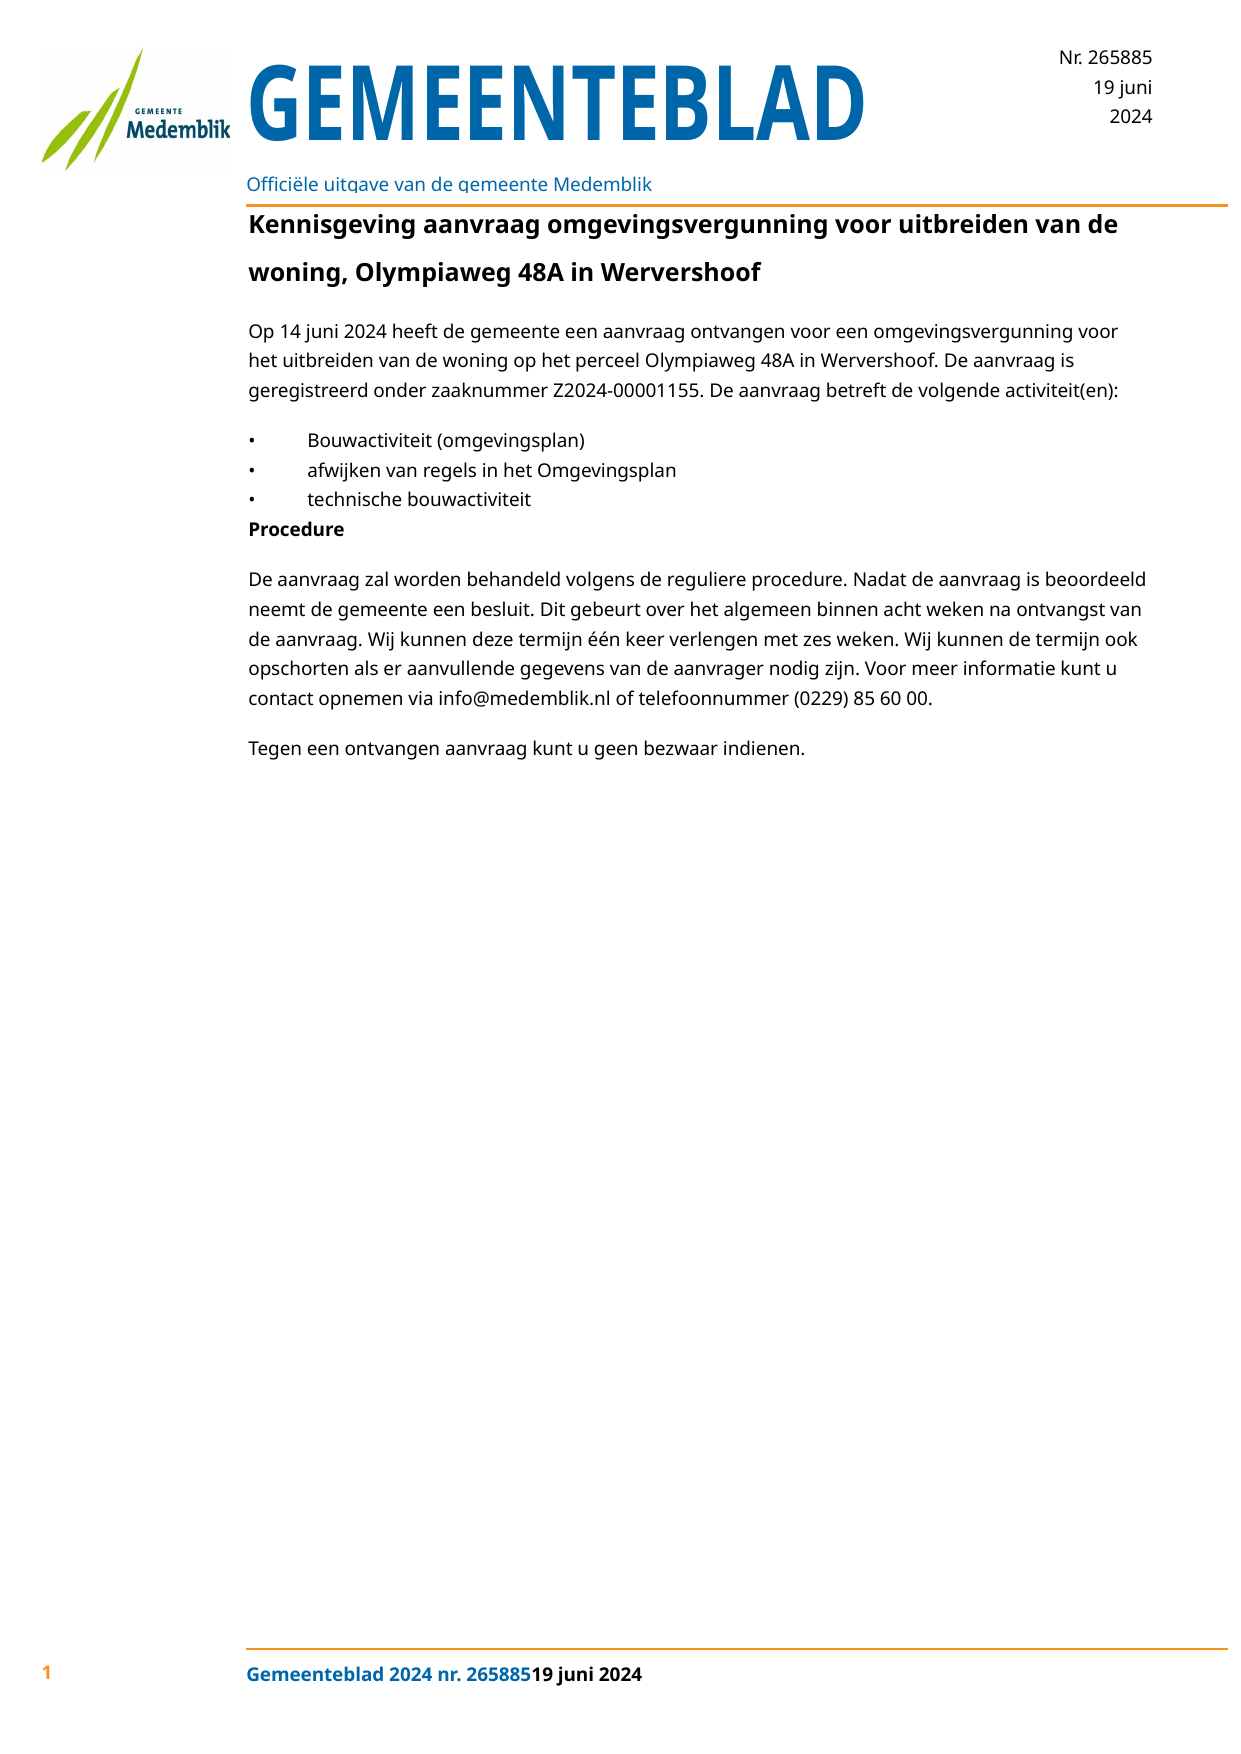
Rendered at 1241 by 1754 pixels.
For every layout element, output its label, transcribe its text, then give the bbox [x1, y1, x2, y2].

text Kennisgeving aanvraag omgevingsvergunning voor uitbreiden van de woning, Olympiaweg 48A in Wervershoof [248, 207, 1152, 288]
picture [41, 47, 231, 172]
list technische bouwactiviteit [248, 487, 1152, 512]
list afwijken van regels in het Omgevingsplan [248, 457, 1152, 483]
text De aanvraag zal worden behandeld volgens de reguliere procedure. Nadat de aanvraag is beoordeeld neemt de gemeente een besluit. Dit gebeurt over het algemeen binnen acht weken na ontvangst van de aanvraag. Wij kunnen deze termijn één keer verlengen met zes weken. Wij kunnen de termijn ook opschorten als er aanvullende gegevens van de aanvrager nodig zijn. Voor meer informatie kunt u contact opnemen via info@medemblik.nl of telefoonnummer (0229) 85 60 00. [248, 567, 1152, 711]
text Tegen een ontvangen aanvraag kunt u geen bezwaar indienen. [248, 735, 1152, 761]
text Procedure [248, 516, 1152, 542]
list Bouwactiviteit (omgevingsplan) [248, 427, 1152, 453]
text Op 14 juni 2024 heeft de gemeente een aanvraag ontvangen voor een omgevingsvergunning voor het uitbreiden van de woning op het perceel Olympiaweg 48A in Wervershoof. De aanvraag is geregistreerd onder zaaknummer Z2024-00001155. De aanvraag betreft de volgende activiteit(en): [248, 318, 1152, 403]
